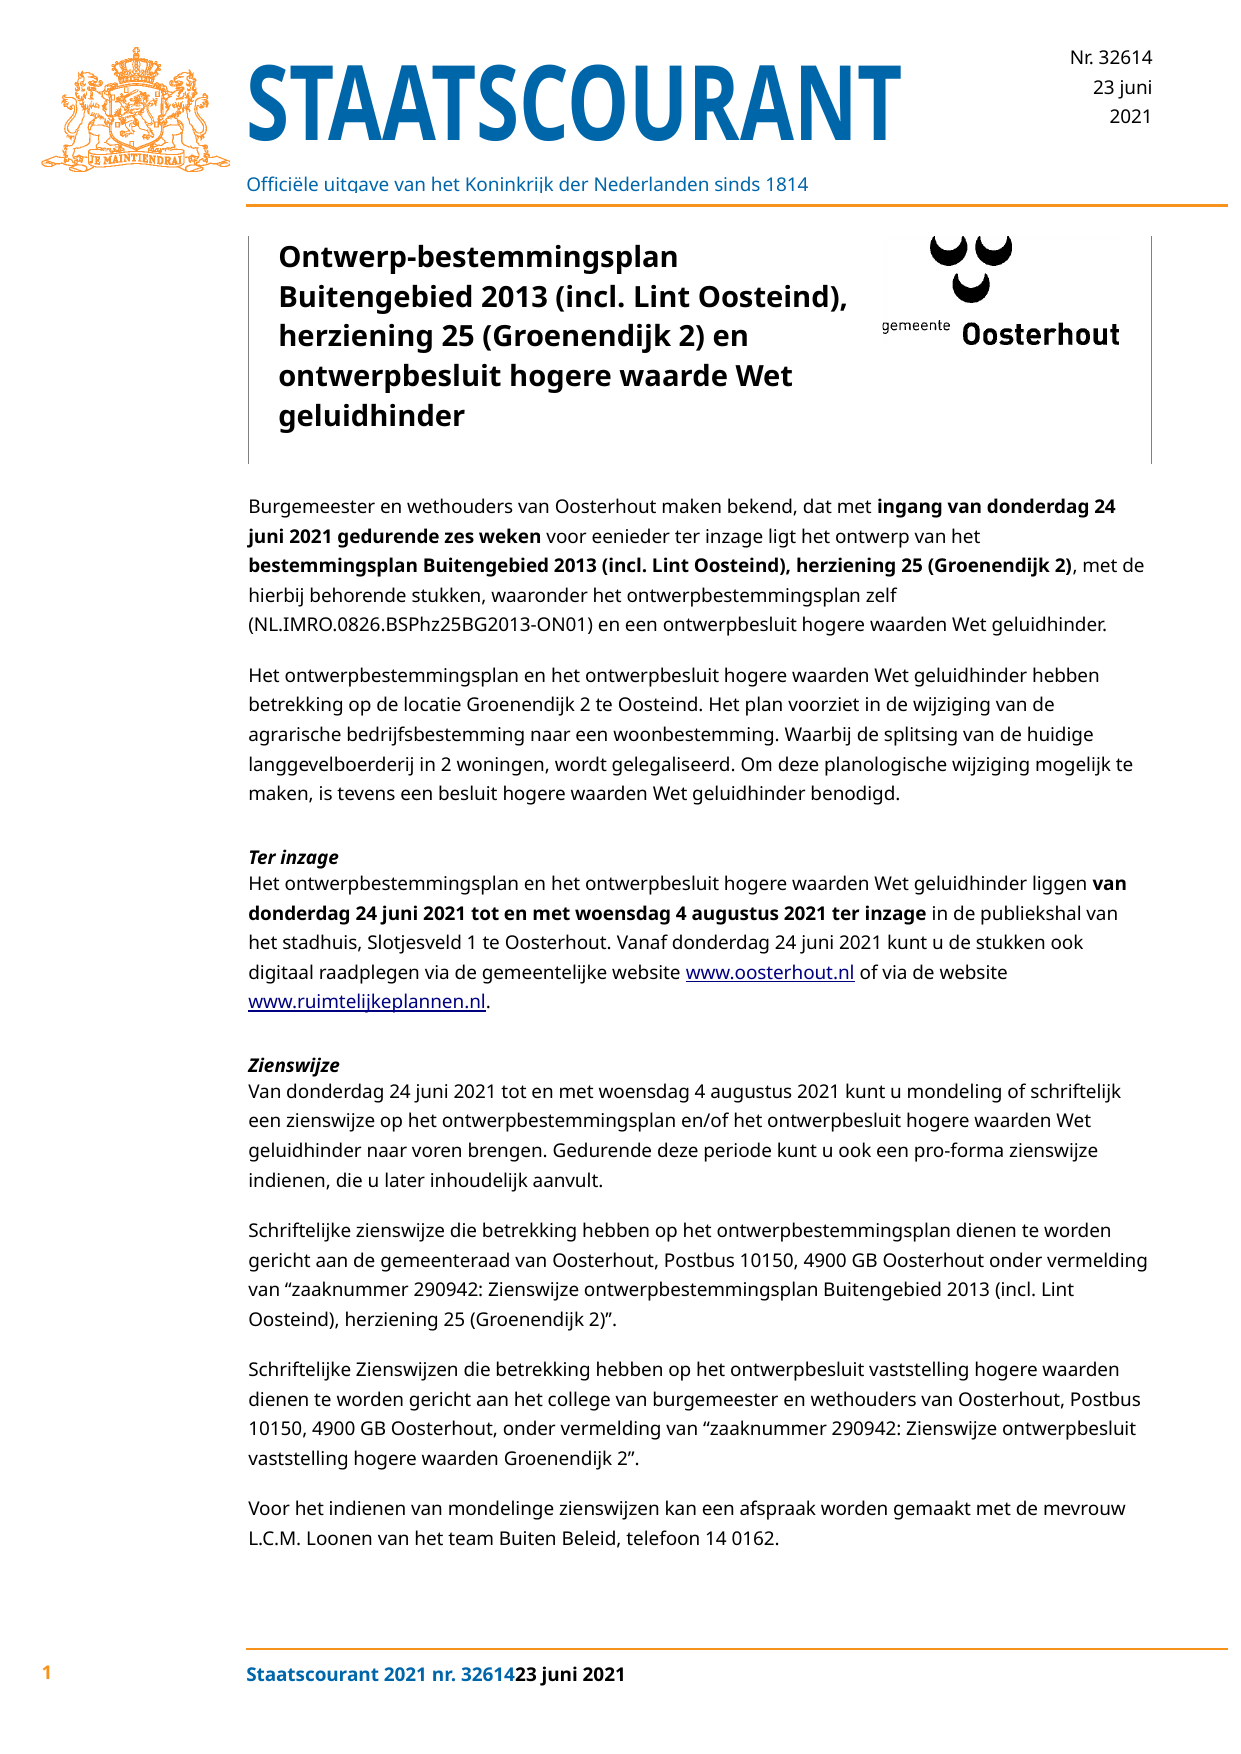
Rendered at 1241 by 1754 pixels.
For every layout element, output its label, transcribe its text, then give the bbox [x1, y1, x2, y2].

text Schriftelijke zienswijze die betrekking hebben op het ontwerpbestemmingsplan dienen te worden gericht aan de gemeenteraad van Oosterhout, Postbus 10150, 4900 GB Oosterhout onder vermelding van “zaaknummer 290942: Zienswijze ontwerpbestemmingsplan Buitengebied 2013 (incl. Lint Oosteind), herziening 25 (Groenendijk 2)’’. [248, 1217, 1152, 1332]
text Ter inzage [248, 844, 1152, 870]
picture [882, 236, 1119, 345]
text Het ontwerpbestemmingsplan en het ontwerpbesluit hogere waarden Wet geluidhinder hebben betrekking op de locatie Groenendijk 2 te Oosteind. Het plan voorziet in de wijziging van de agrarische bedrijfsbestemming naar een woonbestemming. Waarbij de splitsing van de huidige langgevelboerderij in 2 woningen, wordt gelegaliseerd. Om deze planologische wijziging mogelijk te maken, is tevens een besluit hogere waarden Wet geluidhinder benodigd. [248, 662, 1152, 806]
text Van donderdag 24 juni 2021 tot en met woensdag 4 augustus 2021 kunt u mondeling of schriftelijk een zienswijze op het ontwerpbestemmingsplan en/of het ontwerpbesluit hogere waarden Wet geluidhinder naar voren brengen. Gedurende deze periode kunt u ook een pro-forma zienswijze indienen, die u later inhoudelijk aanvult. [248, 1078, 1152, 1193]
text Schriftelijke Zienswijzen die betrekking hebben op het ontwerpbesluit vaststelling hogere waarden dienen te worden gericht aan het college van burgemeester en wethouders van Oosterhout, Postbus 10150, 4900 GB Oosterhout, onder vermelding van “zaaknummer 290942: Zienswijze ontwerpbesluit vaststelling hogere waarden Groenendijk 2”. [248, 1356, 1152, 1471]
table_header Ontwerp-bestemmingsplan Buitengebied 2013 (incl. Lint Oosteind), herziening 25 (Groenendijk 2) en ontwerpbesluit hogere waarde Wet geluidhinder [249, 236, 850, 464]
table_header [850, 236, 1151, 464]
text Burgemeester en wethouders van Oosterhout maken bekend, dat met ingang van donderdag 24 juni 2021 gedurende zes weken voor eenieder ter inzage ligt het ontwerp van het bestemmingsplan Buitengebied 2013 (incl. Lint Oosteind), herziening 25 (Groenendijk 2), met de hierbij behorende stukken, waaronder het ontwerpbestemmingsplan zelf (NL.IMRO.0826.BSPhz25BG2013-ON01) en een ontwerpbesluit hogere waarden Wet geluidhinder. [248, 493, 1152, 637]
text Het ontwerpbestemmingsplan en het ontwerpbesluit hogere waarden Wet geluidhinder liggen van donderdag 24 juni 2021 tot en met woensdag 4 augustus 2021 ter inzage in de publiekshal van het stadhuis, Slotjesveld 1 te Oosterhout. Vanaf donderdag 24 juni 2021 kunt u de stukken ook digitaal raadplegen via de gemeentelijke website www.oosterhout.nl of via de website www.ruimtelijkeplannen.nl. [248, 870, 1152, 1014]
picture [41, 47, 231, 172]
text Zienswijze [248, 1052, 1152, 1078]
text Voor het indienen van mondelinge zienswijzen kan een afspraak worden gemaakt met de mevrouw L.C.M. Loonen van het team Buiten Beleid, telefoon 14 0162. [248, 1496, 1152, 1551]
